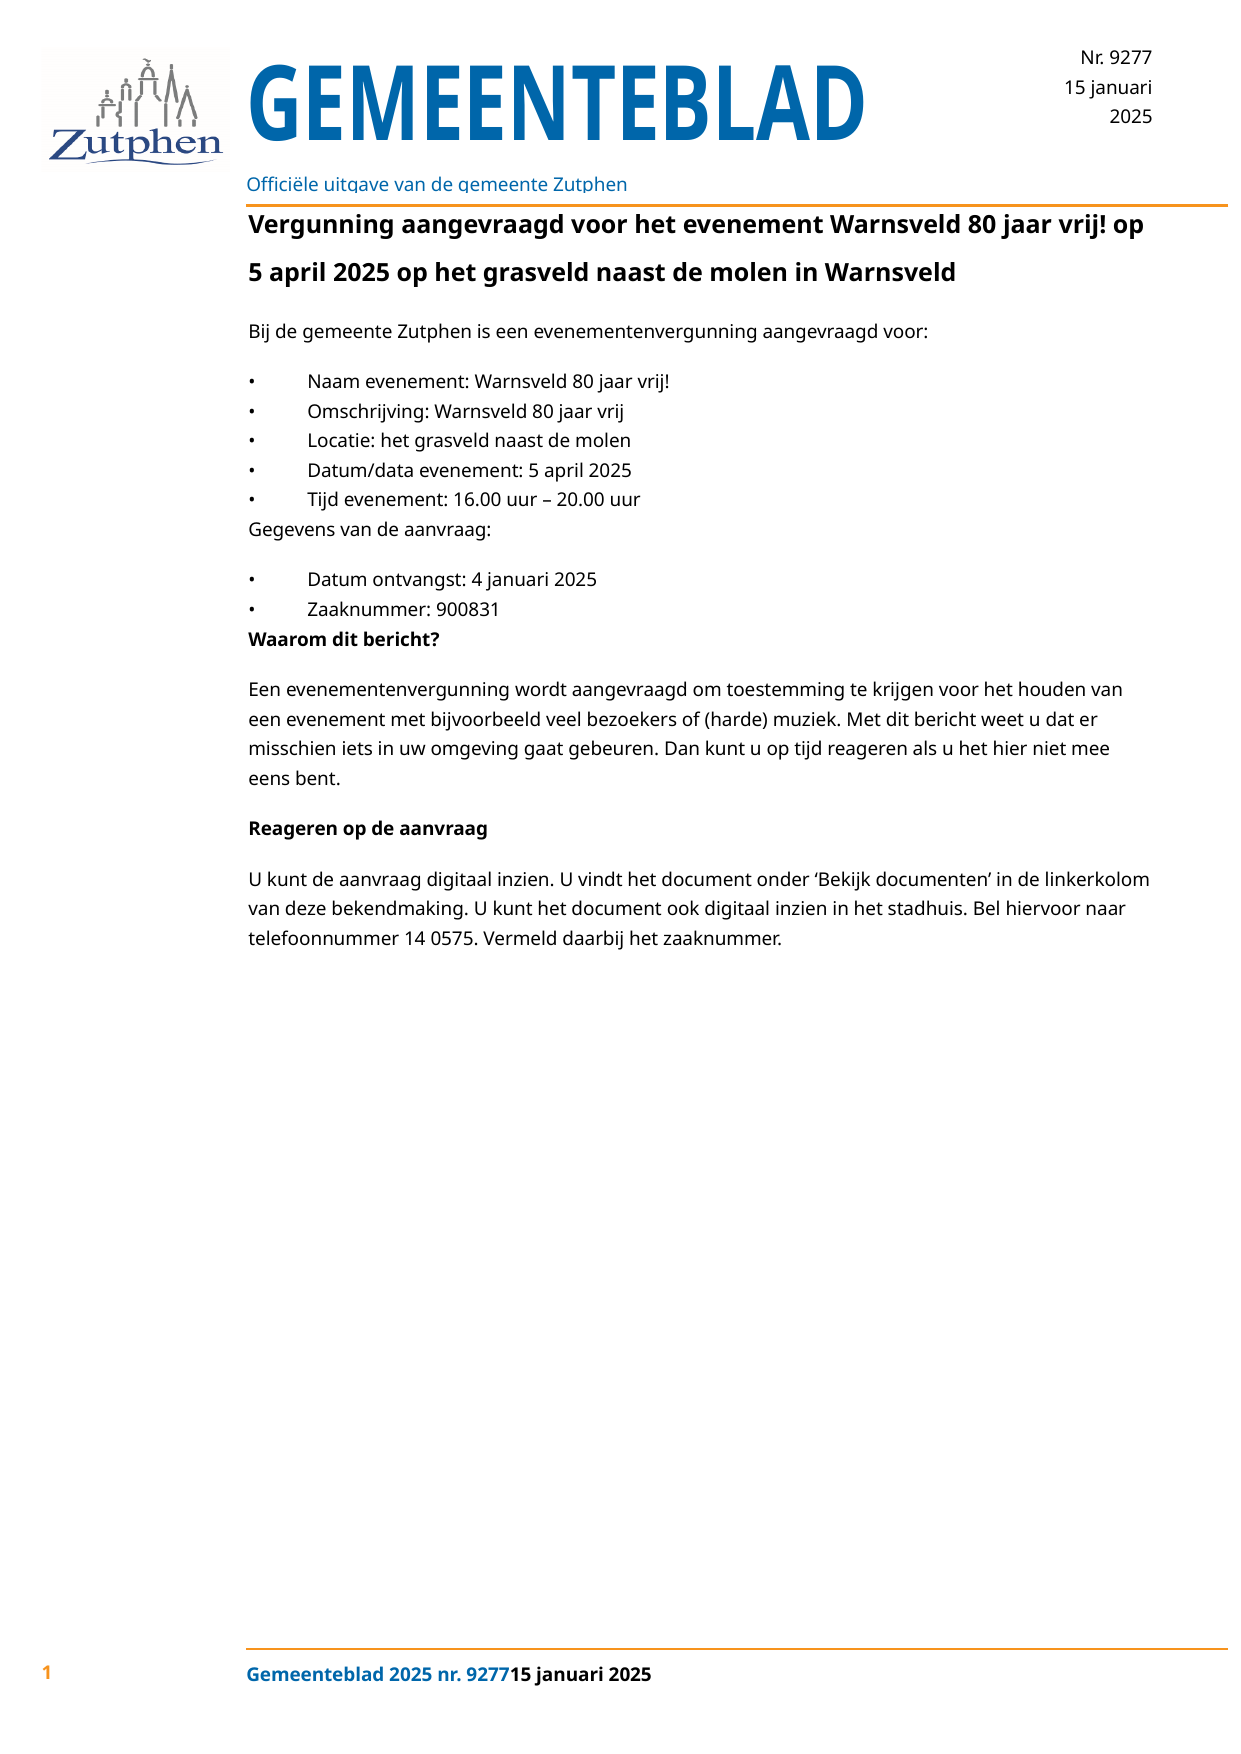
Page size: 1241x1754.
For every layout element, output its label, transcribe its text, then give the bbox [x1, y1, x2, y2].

text Een evenementenvergunning wordt aangevraagd om toestemming te krijgen voor het houden van een evenement met bijvoorbeeld veel bezoekers of (harde) muziek. Met dit bericht weet u dat er misschien iets in uw omgeving gaat gebeuren. Dan kunt u op tijd reageren als u het hier niet mee eens bent. [248, 676, 1152, 791]
text Waarom dit bericht? [248, 626, 1152, 652]
list Datum/data evenement: 5 april 2025 [248, 457, 1152, 483]
picture [41, 47, 231, 172]
list Naam evenement: Warnsveld 80 jaar vrij! [248, 368, 1152, 394]
text Bij de gemeente Zutphen is een evenementenvergunning aangevraagd voor: [248, 318, 1152, 344]
list Locatie: het grasveld naast de molen [248, 427, 1152, 453]
list Zaaknummer: 900831 [248, 596, 1152, 622]
text Vergunning aangevraagd voor het evenement Warnsveld 80 jaar vrij! op 5 april 2025 op het grasveld naast de molen in Warnsveld [248, 207, 1152, 288]
list Datum ontvangst: 4 januari 2025 [248, 567, 1152, 592]
text Gegevens van de aanvraag: [248, 516, 1152, 542]
list Omschrijving: Warnsveld 80 jaar vrij [248, 398, 1152, 424]
text Reageren op de aanvraag [248, 815, 1152, 841]
text U kunt de aanvraag digitaal inzien. U vindt het document onder ‘Bekijk documenten’ in de linkerkolom van deze bekendmaking. U kunt het document ook digitaal inzien in het stadhuis. Bel hiervoor naar telefoonnummer 14 0575. Vermeld daarbij het zaaknummer. [248, 866, 1152, 951]
list Tijd evenement: 16.00 uur – 20.00 uur [248, 487, 1152, 512]
